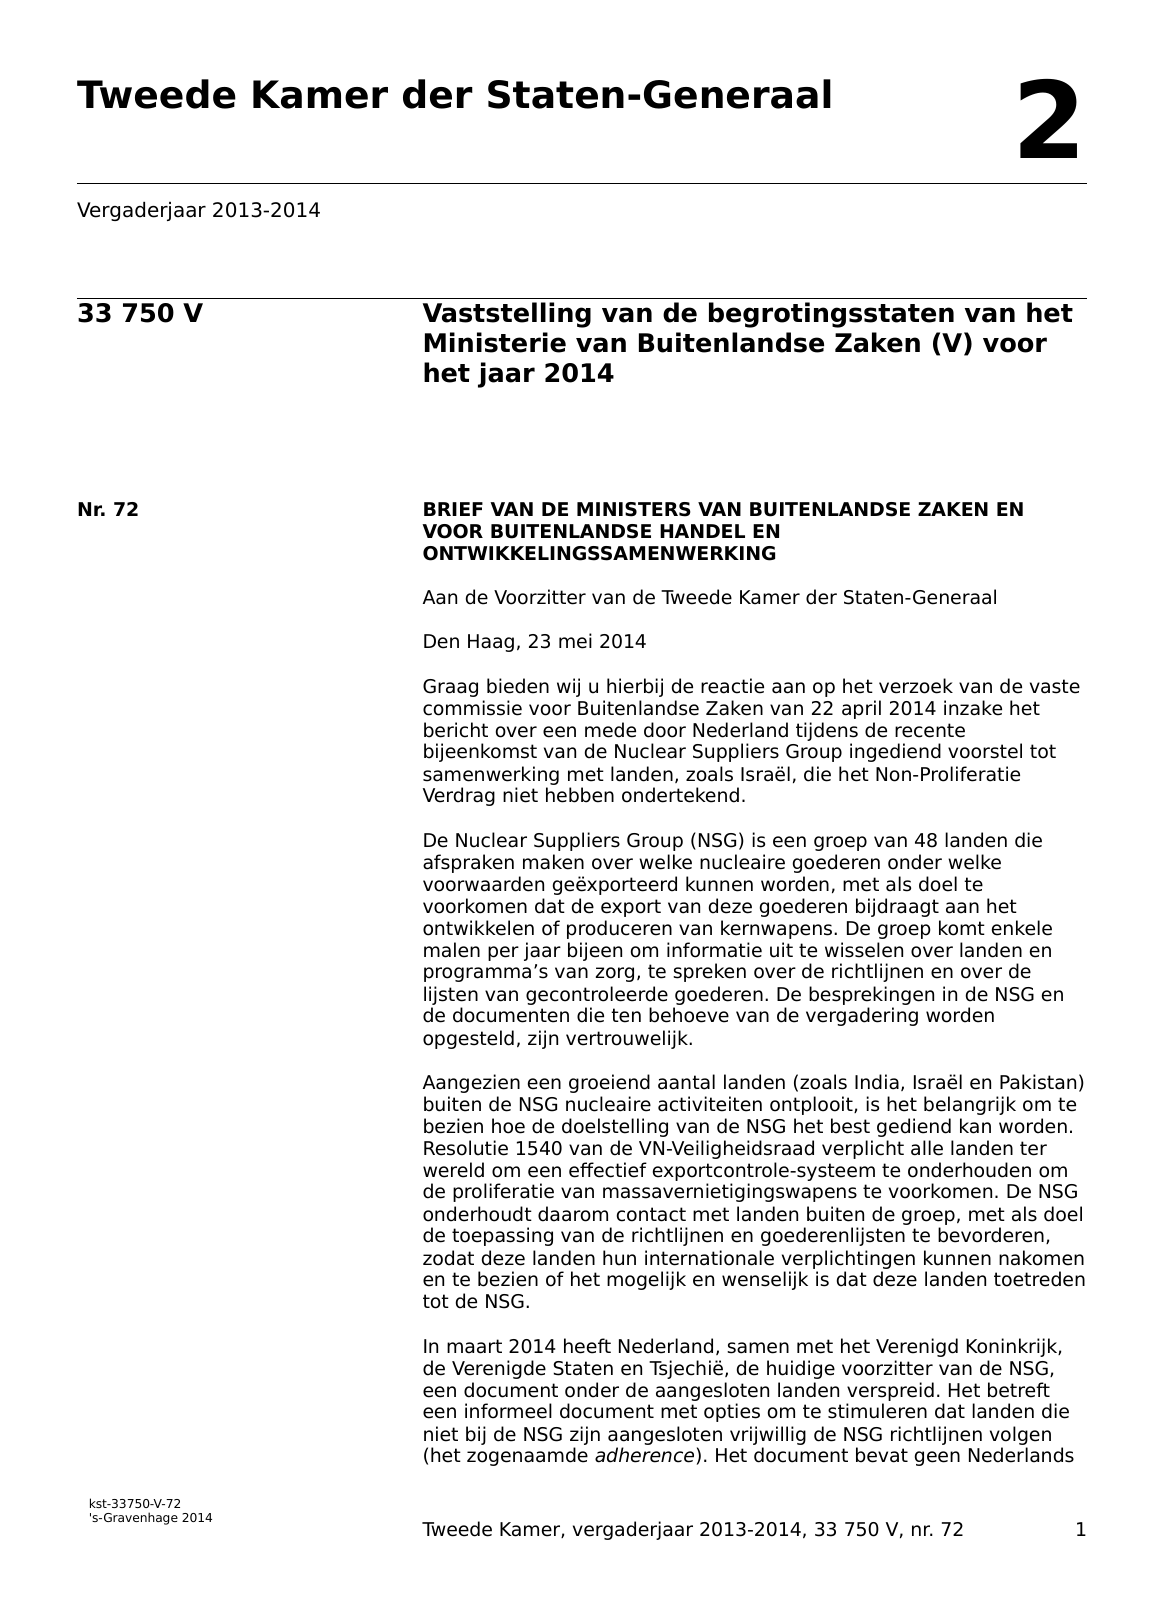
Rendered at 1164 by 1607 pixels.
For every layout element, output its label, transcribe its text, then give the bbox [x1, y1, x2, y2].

text De Nuclear Suppliers Group (NSG) is een groep van 48 landen die afspraken maken over welke nucleaire goederen onder welke voorwaarden geëxporteerd kunnen worden, met als doel te voorkomen dat de export van deze goederen bijdraagt aan het ontwikkelen of produceren van kernwapens. De groep komt enkele malen per jaar bijeen om informatie uit te wisselen over landen en programma’s van zorg, te spreken over de richtlijnen en over de lijsten van gecontroleerde goederen. De besprekingen in de NSG en de documenten die ten behoeve van de vergadering worden opgesteld, zijn vertrouwelijk. [422, 829, 1087, 1049]
table_header 2 [886, 59, 1087, 183]
subtitle 33 750 V Vaststelling van de begrotingsstaten van het Ministerie van Buitenlandse Zaken (V) voor het jaar 2014 [77, 299, 1087, 388]
text 's-Gravenhage 2014 [88, 1511, 323, 1525]
text Graag bieden wij u hierbij de reactie aan op het verzoek van de vaste commissie voor Buitenlandse Zaken van 22 april 2014 inzake het bericht over een mede door Nederland tijdens de recente bijeenkomst van de Nuclear Suppliers Group ingediend voorstel tot samenwerking met landen, zoals Israël, die het Non-Proliferatie Verdrag niet hebben ondertekend. [422, 676, 1087, 807]
text In maart 2014 heeft Nederland, samen met het Verenigd Koninkrijk, de Verenigde Staten en Tsjechië, de huidige voorzitter van de NSG, een document onder de aangesloten landen verspreid. Het betreft een informeel document met opties om te stimuleren dat landen die niet bij de NSG zijn aangesloten vrijwillig de NSG richtlijnen volgen (het zogenaamde adherence). Het document bevat geen Nederlands [422, 1336, 1087, 1467]
table_header Tweede Kamer der Staten-Generaal [77, 59, 886, 183]
text kst-33750-V-72 [88, 1497, 323, 1511]
text Aangezien een groeiend aantal landen (zoals India, Israël en Pakistan) buiten de NSG nucleaire activiteiten ontplooit, is het belangrijk om te bezien hoe de doelstelling van de NSG het best gediend kan worden. Resolutie 1540 van de VN-Veiligheidsraad verplicht alle landen ter wereld om een effectief exportcontrole-systeem te onderhouden om de proliferatie van massavernietigingswapens te voorkomen. De NSG onderhoudt daarom contact met landen buiten de groep, met als doel de toepassing van de richtlijnen en goederenlijsten te bevorderen, zodat deze landen hun internationale verplichtingen kunnen nakomen en te bezien of het mogelijk en wenselijk is dat deze landen toetreden tot de NSG. [422, 1072, 1087, 1313]
subtitle Nr. 72 BRIEF VAN DE MINISTERS VAN BUITENLANDSE ZAKEN EN VOOR BUITENLANDSE HANDEL EN ONTWIKKELINGSSAMENWERKING [77, 499, 1087, 565]
table_cell Vergaderjaar 2013-2014 [77, 184, 1087, 298]
text Den Haag, 23 mei 2014 [422, 631, 1087, 653]
text Aan de Voorzitter van de Tweede Kamer der Staten-Generaal [422, 587, 1087, 609]
